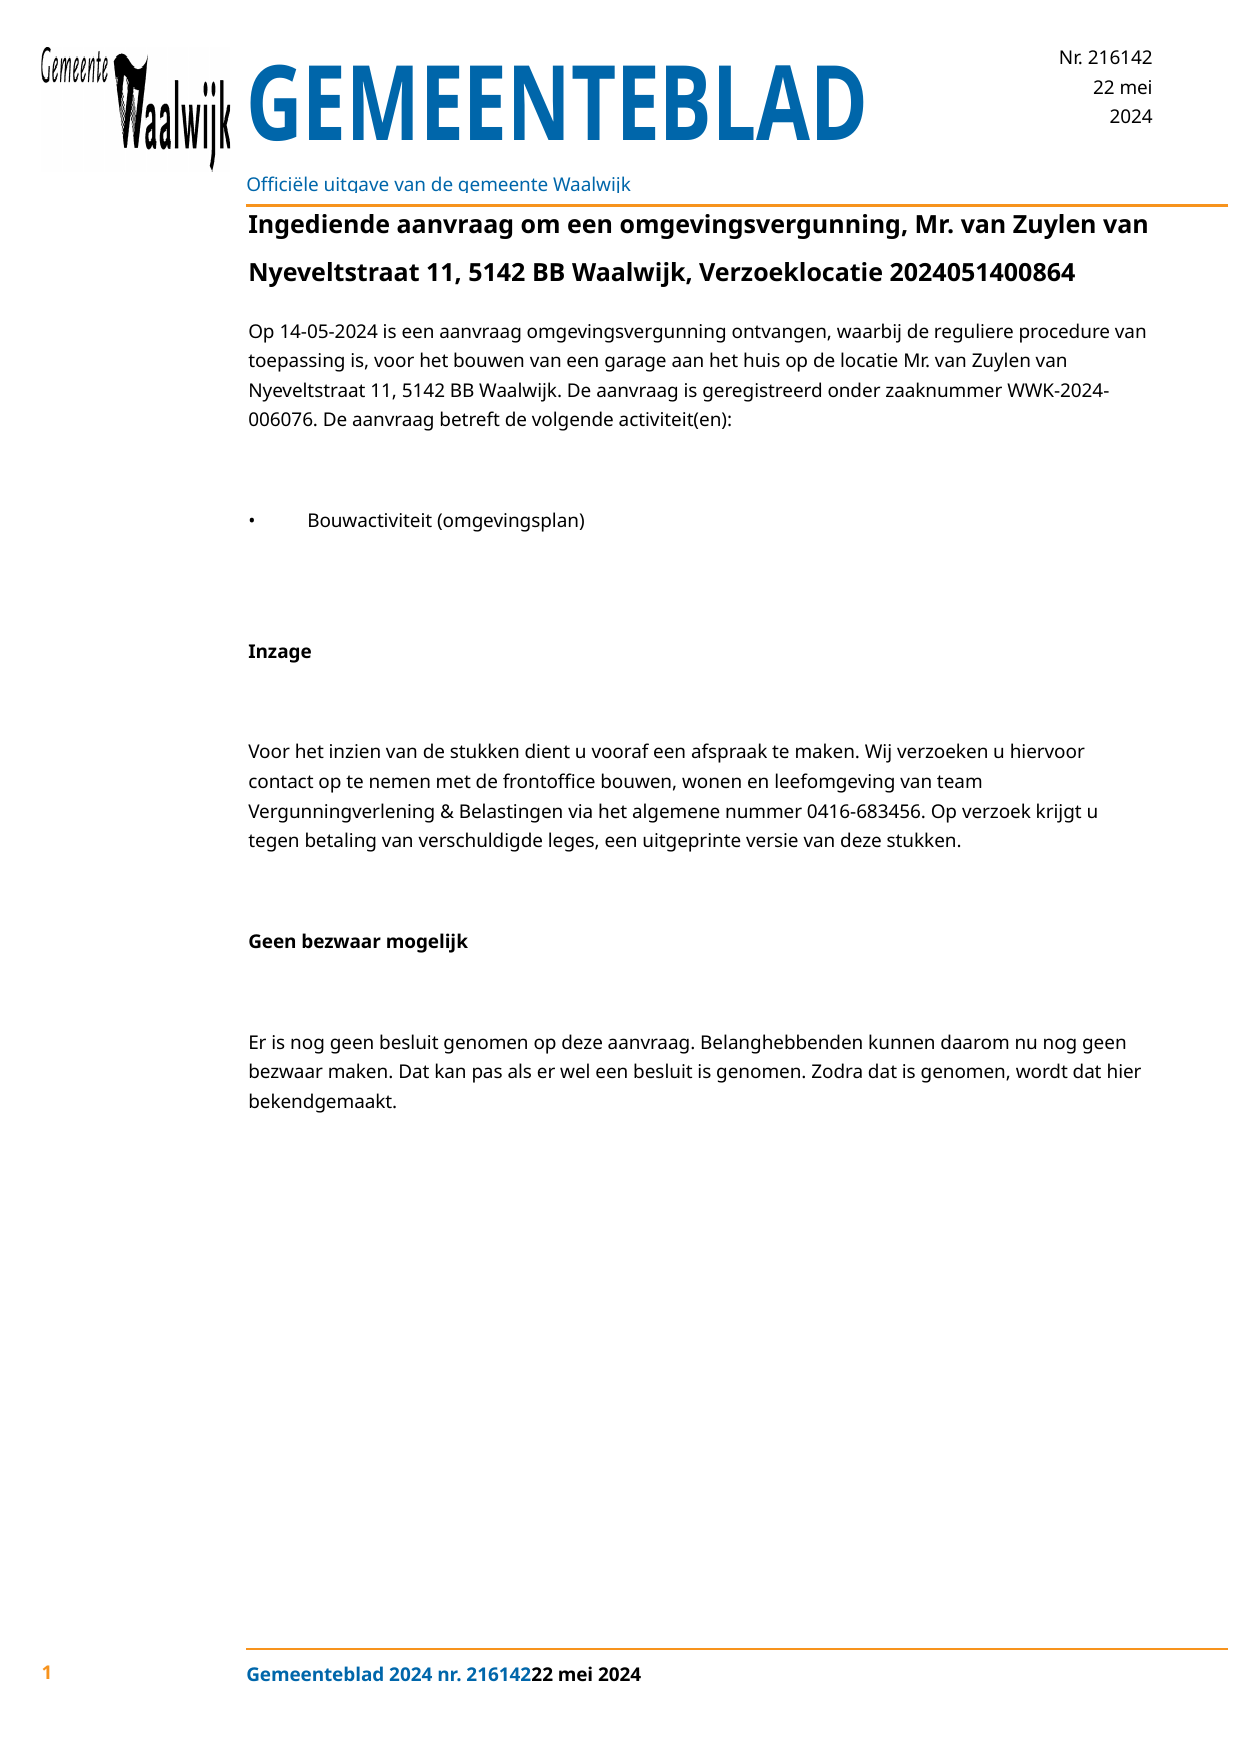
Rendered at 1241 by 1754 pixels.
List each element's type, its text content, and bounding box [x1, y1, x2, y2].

text Voor het inzien van de stukken dient u vooraf een afspraak te maken. Wij verzoeken u hiervoor contact op te nemen met de frontoffice bouwen, wonen en leefomgeving van team Vergunningverlening & Belastingen via het algemene nummer 0416-683456. Op verzoek krijgt u tegen betaling van verschuldigde leges, een uitgeprinte versie van deze stukken. [248, 739, 1152, 853]
text Er is nog geen besluit genomen op deze aanvraag. Belanghebbenden kunnen daarom nu nog geen bezwaar maken. Dat kan pas als er wel een besluit is genomen. Zodra dat is genomen, wordt dat hier bekendgemaakt. [248, 1029, 1152, 1114]
picture [41, 47, 231, 172]
text Op 14-05-2024 is een aanvraag omgevingsvergunning ontvangen, waarbij de reguliere procedure van toepassing is, voor het bouwen van een garage aan het huis op de locatie Mr. van Zuylen van Nyeveltstraat 11, 5142 BB Waalwijk. De aanvraag is geregistreerd onder zaaknummer WWK-2024-006076. De aanvraag betreft de volgende activiteit(en): [248, 318, 1152, 432]
text Ingediende aanvraag om een omgevingsvergunning, Mr. van Zuylen van Nyeveltstraat 11, 5142 BB Waalwijk, Verzoeklocatie 2024051400864 [248, 207, 1152, 288]
text Geen bezwaar mogelijk [248, 928, 1152, 954]
text Inzage [248, 638, 1152, 664]
list Bouwactiviteit (omgevingsplan) [248, 507, 1152, 533]
